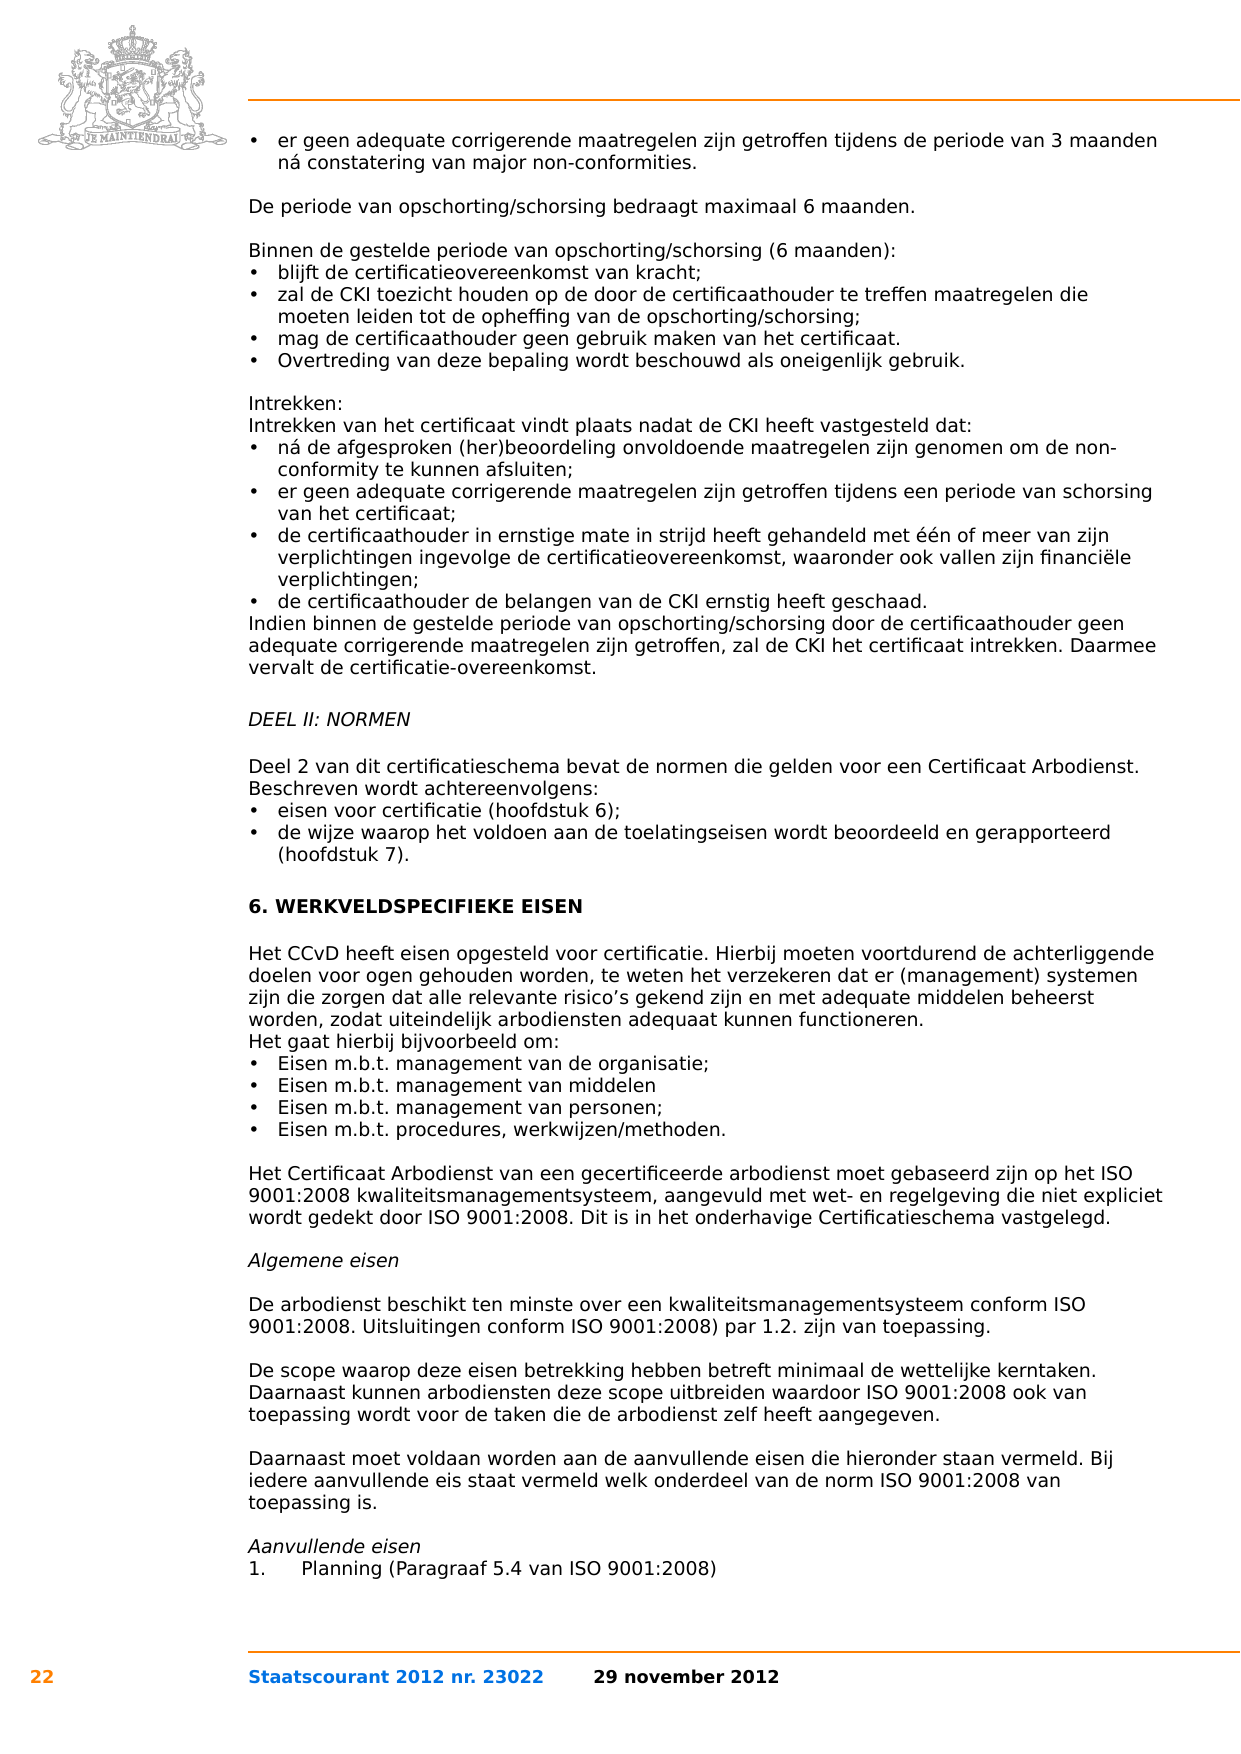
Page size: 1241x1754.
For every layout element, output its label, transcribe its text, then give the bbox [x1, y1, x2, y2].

text Binnen de gestelde periode van opschorting/schorsing (6 maanden): [248, 239, 1163, 262]
text Het gaat hierbij bijvoorbeeld om: [248, 1031, 1163, 1053]
text Beschreven wordt achtereenvolgens: [248, 778, 1163, 800]
text • Eisen m.b.t. procedures, werkwijzen/methoden. [248, 1119, 1163, 1141]
text • eisen voor certificatie (hoofdstuk 6); [248, 800, 1163, 822]
text Daarnaast moet voldaan worden aan de aanvullende eisen die hieronder staan vermeld. Bij iedere aanvullende eis staat vermeld welk onderdeel van de norm ISO 9001:2008 van toepassing is. [248, 1448, 1163, 1514]
subtitle 6. WERKVELDSPECIFIEKE EISEN [248, 896, 1163, 918]
text • zal de CKI toezicht houden op de door de certificaathouder te treffen maatregelen die moeten leiden tot de opheffing van de opschorting/schorsing; [248, 283, 1163, 327]
text Intrekken van het certificaat vindt plaats nadat de CKI heeft vastgesteld dat: [248, 415, 1163, 437]
text • Eisen m.b.t. management van personen; [248, 1097, 1163, 1119]
text De scope waarop deze eisen betrekking hebben betreft minimaal de wettelijke kerntaken. Daarnaast kunnen arbodiensten deze scope uitbreiden waardoor ISO 9001:2008 ook van toepassing wordt voor de taken die de arbodienst zelf heeft aangegeven. [248, 1360, 1163, 1426]
text De periode van opschorting/schorsing bedraagt maximaal 6 maanden. [248, 196, 1163, 218]
text • de wijze waarop het voldoen aan de toelatingseisen wordt beoordeeld en gerapporteerd (hoofdstuk 7). [248, 822, 1163, 866]
text • er geen adequate corrigerende maatregelen zijn getroffen tijdens een periode van schorsing van het certificaat; [248, 481, 1163, 525]
text • Eisen m.b.t. management van de organisatie; [248, 1053, 1163, 1075]
text Indien binnen de gestelde periode van opschorting/schorsing door de certificaathouder geen adequate corrigerende maatregelen zijn getroffen, zal de CKI het certificaat intrekken. Daarmee vervalt de certificatie-overeenkomst. [248, 613, 1163, 679]
text • ná de afgesproken (her)beoordeling onvoldoende maatregelen zijn genomen om de non-conformity te kunnen afsluiten; [248, 437, 1163, 481]
text Het CCvD heeft eisen opgesteld voor certificatie. Hierbij moeten voortdurend de achterliggende doelen voor ogen gehouden worden, te weten het verzekeren dat er (management) systemen zijn die zorgen dat alle relevante risico’s gekend zijn en met adequate middelen beheerst worden, zodat uiteindelijk arbodiensten adequaat kunnen functioneren. [248, 943, 1163, 1031]
text Intrekken: [248, 393, 1163, 415]
subtitle Algemene eisen [248, 1250, 1163, 1272]
text • blijft de certificatieovereenkomst van kracht; [248, 262, 1163, 283]
subtitle Aanvullende eisen [248, 1536, 1163, 1558]
text • de certificaathouder in ernstige mate in strijd heeft gehandeld met één of meer van zijn verplichtingen ingevolge de certificatieovereenkomst, waaronder ook vallen zijn financiële verplichtingen; [248, 525, 1163, 591]
text • er geen adequate corrigerende maatregelen zijn getroffen tijdens de periode van 3 maanden ná constatering van major non-conformities. [248, 130, 1163, 174]
text • Overtreding van deze bepaling wordt beschouwd als oneigenlijk gebruik. [248, 349, 1163, 371]
text 1. Planning (Paragraaf 5.4 van ISO 9001:2008) [248, 1558, 1163, 1580]
text Het Certificaat Arbodienst van een gecertificeerde arbodienst moet gebaseerd zijn op het ISO 9001:2008 kwaliteitsmanagementsysteem, aangevuld met wet- en regelgeving die niet expliciet wordt gedekt door ISO 9001:2008. Dit is in het onderhavige Certificatieschema vastgelegd. [248, 1163, 1163, 1228]
text De arbodienst beschikt ten minste over een kwaliteitsmanagementsysteem conform ISO 9001:2008. Uitsluitingen conform ISO 9001:2008) par 1.2. zijn van toepassing. [248, 1294, 1163, 1338]
picture [38, 25, 227, 150]
text • de certificaathouder de belangen van de CKI ernstig heeft geschaad. [248, 591, 1163, 613]
text Deel 2 van dit certificatieschema bevat de normen die gelden voor een Certificaat Arbodienst. [248, 756, 1163, 778]
text • Eisen m.b.t. management van middelen [248, 1075, 1163, 1097]
subtitle DEEL II: NORMEN [248, 709, 1163, 731]
text • mag de certificaathouder geen gebruik maken van het certificaat. [248, 327, 1163, 349]
